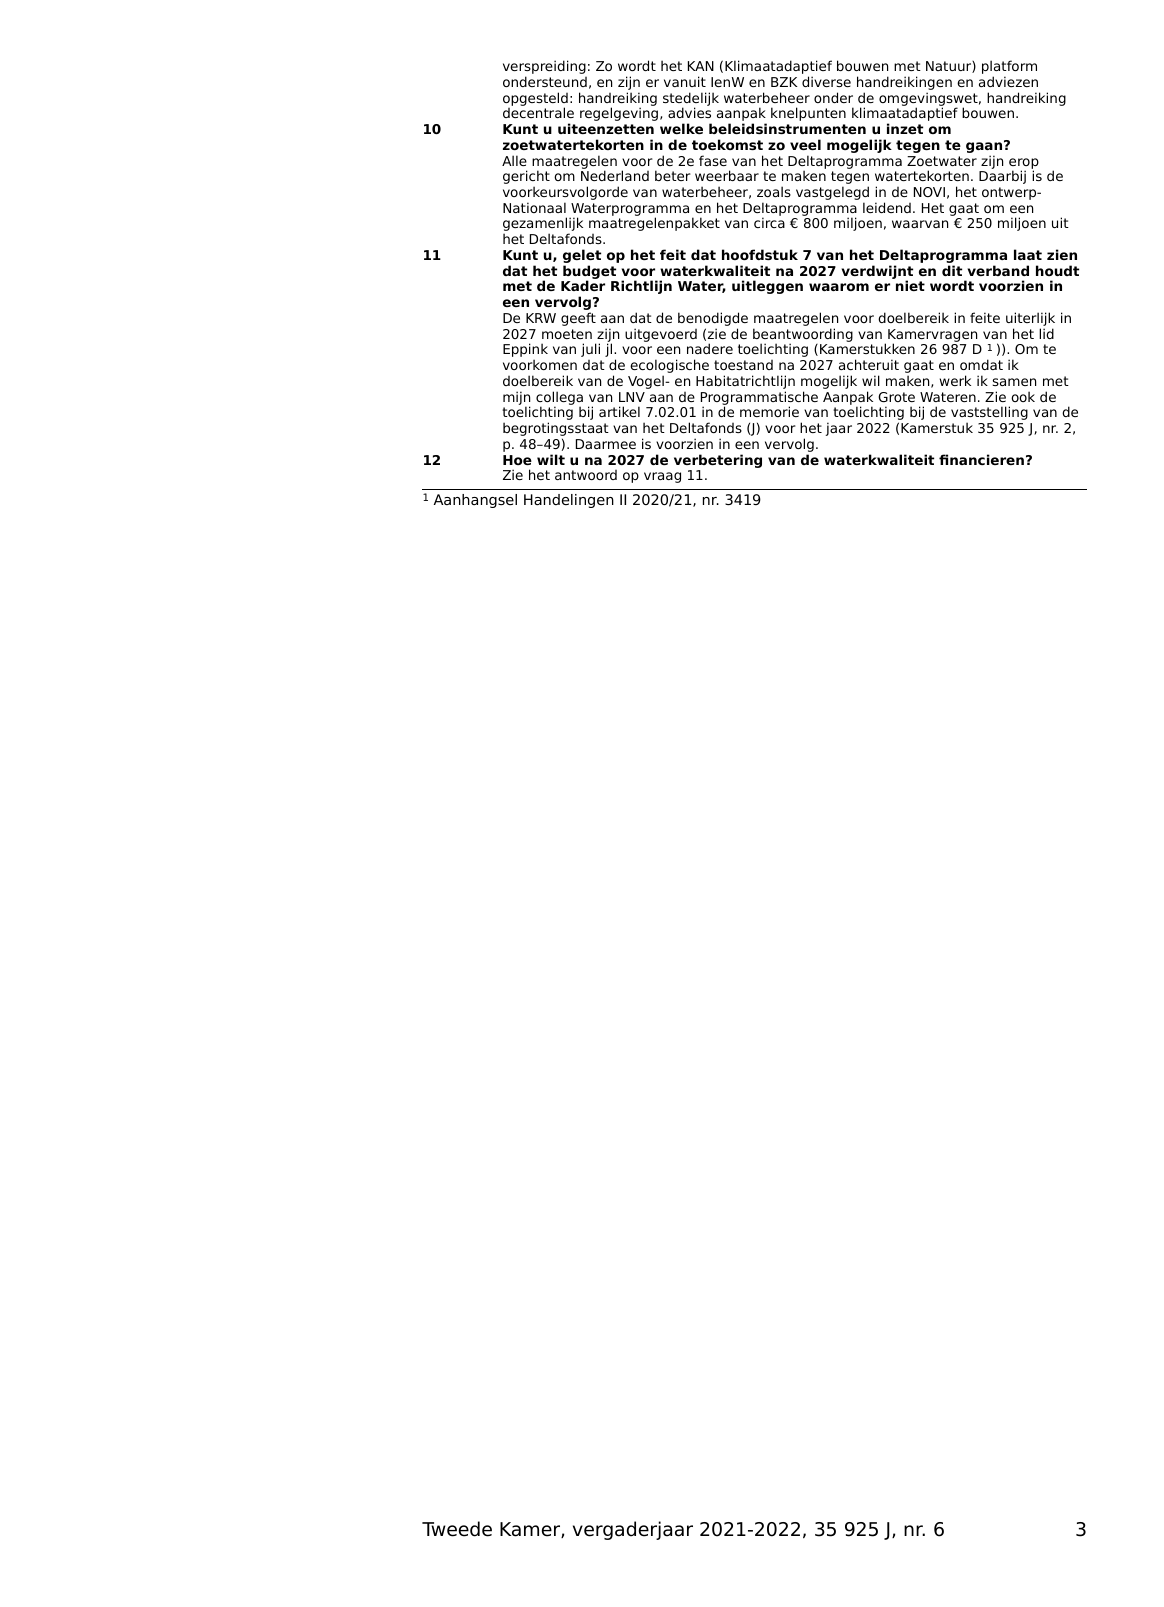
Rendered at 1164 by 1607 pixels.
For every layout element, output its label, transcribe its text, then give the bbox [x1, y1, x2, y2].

table_cell 1 Aanhangsel Handelingen II 2020/21, nr. 3419 [422, 490, 1087, 509]
table_cell Hoe wilt u na 2027 de verbetering van de waterkwaliteit financieren? [496, 452, 1087, 468]
table_cell Zie het antwoord op vraag 11. [496, 468, 1087, 488]
table_cell 12 [422, 452, 496, 468]
table_cell 11 [422, 248, 496, 311]
table_cell Alle maatregelen voor de 2e fase van het Deltaprogramma Zoetwater zijn erop gericht om Nederland beter weerbaar te maken tegen watertekorten. Daarbij is de voorkeursvolgorde van waterbeheer, zoals vastgelegd in de NOVI, het ontwerp-Nationaal Waterprogramma en het Deltaprogramma leidend. Het gaat om een gezamenlijk maatregelenpakket van circa € 800 miljoen, waarvan € 250 miljoen uit het Deltafonds. [496, 154, 1087, 248]
table_cell [422, 468, 496, 488]
table_cell [422, 59, 496, 122]
table_cell [422, 311, 496, 452]
table_cell De KRW geeft aan dat de benodigde maatregelen voor doelbereik in feite uiterlijk in 2027 moeten zijn uitgevoerd (zie de beantwoording van Kamervragen van het lid Eppink van juli jl. voor een nadere toelichting (Kamerstukken 26 987 D 1)). Om te voorkomen dat de ecologische toestand na 2027 achteruit gaat en omdat ik doelbereik van de Vogel- en Habitatrichtlijn mogelijk wil maken, werk ik samen met mijn collega van LNV aan de Programmatische Aanpak Grote Wateren. Zie ook de toelichting bij artikel 7.02.01 in de memorie van toelichting bij de vaststelling van de begrotingsstaat van het Deltafonds (J) voor het jaar 2022 (Kamerstuk 35 925 J, nr. 2, p. 48–49). Daarmee is voorzien in een vervolg. [496, 311, 1087, 452]
table_cell 10 [422, 122, 496, 153]
table_cell Kunt u, gelet op het feit dat hoofdstuk 7 van het Deltaprogramma laat zien dat het budget voor waterkwaliteit na 2027 verdwijnt en dit verband houdt met de Kader Richtlijn Water, uitleggen waarom er niet wordt voorzien in een vervolg? [496, 248, 1087, 311]
table_cell Kunt u uiteenzetten welke beleidsinstrumenten u inzet om zoetwatertekorten in de toekomst zo veel mogelijk tegen te gaan? [496, 122, 1087, 153]
table_cell verspreiding: Zo wordt het KAN (Klimaatadaptief bouwen met Natuur) platform ondersteund, en zijn er vanuit IenW en BZK diverse handreikingen en adviezen opgesteld: handreiking stedelijk waterbeheer onder de omgevingswet, handreiking decentrale regelgeving, advies aanpak knelpunten klimaatadaptief bouwen. [496, 59, 1087, 122]
table_cell [422, 154, 496, 248]
